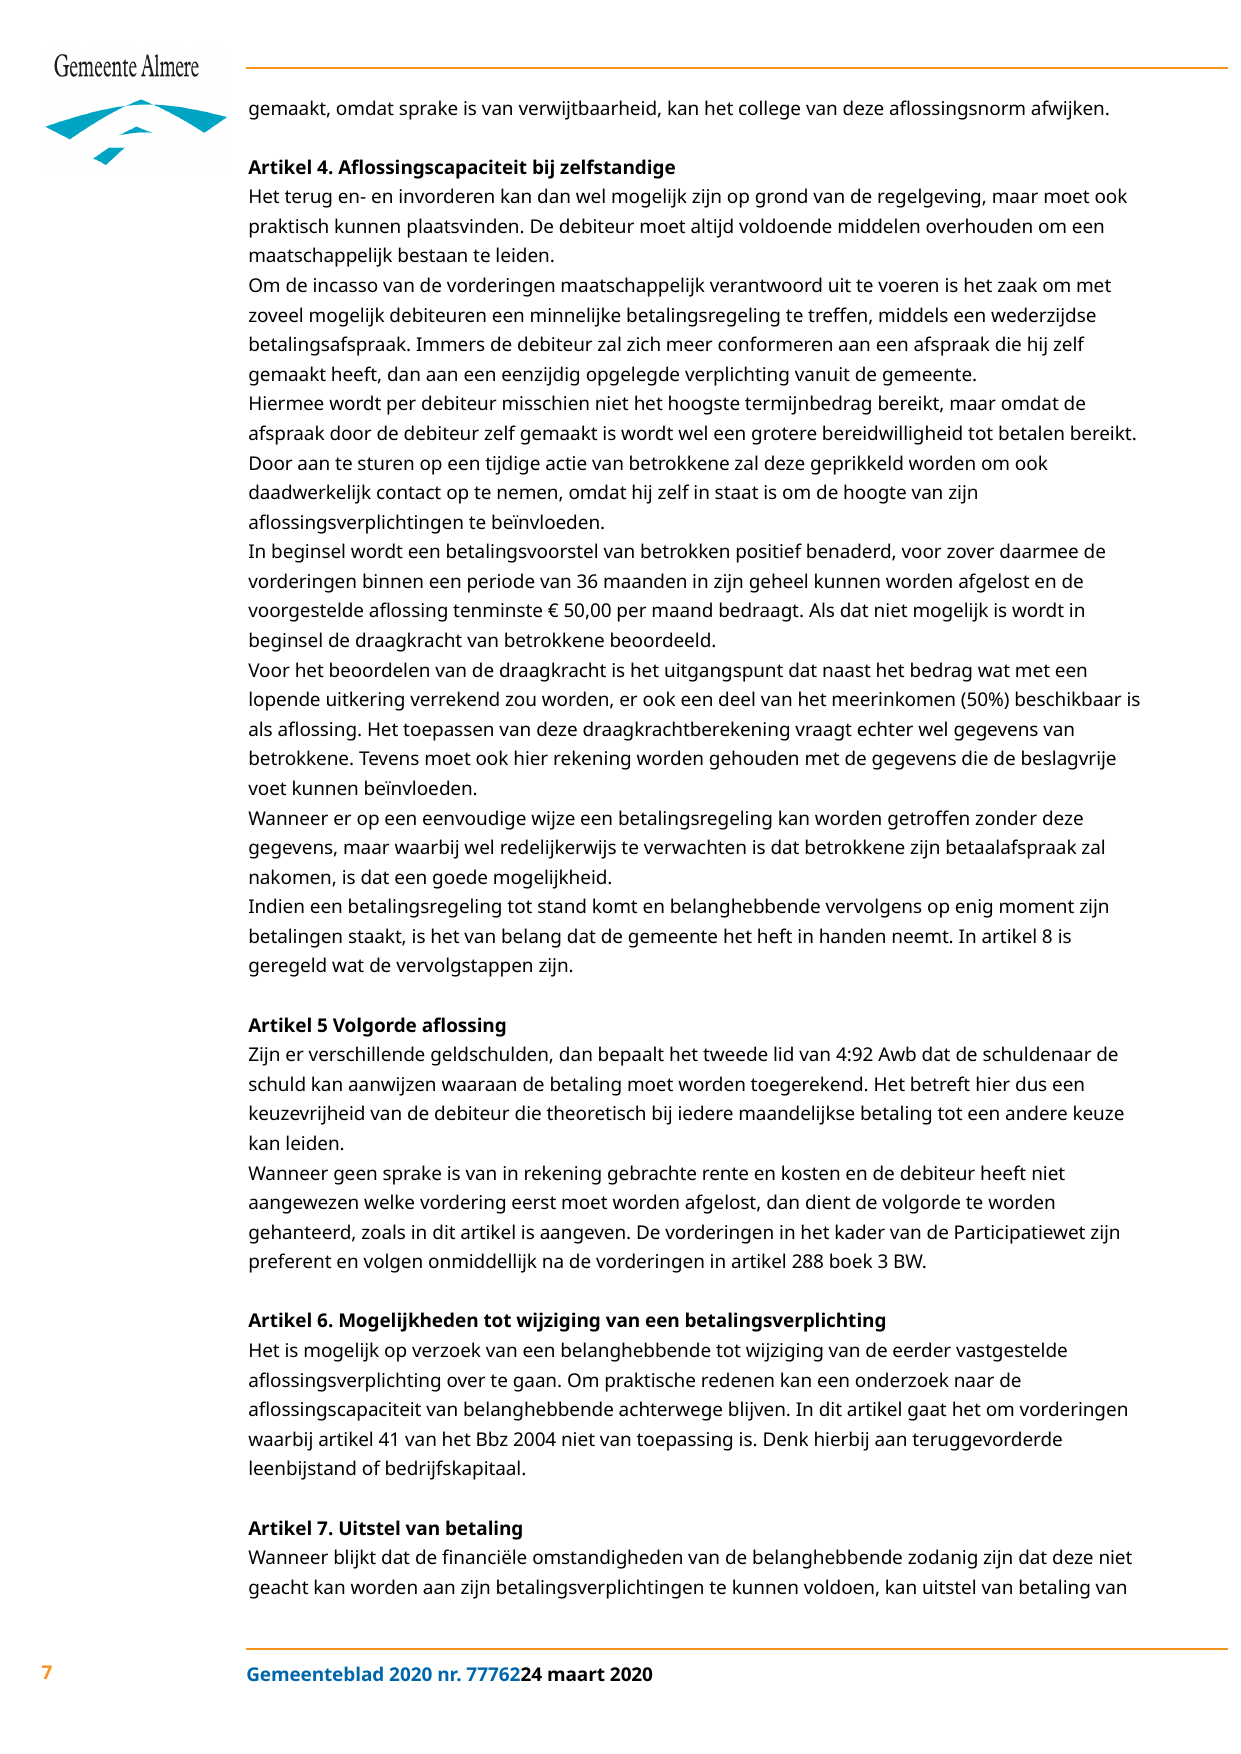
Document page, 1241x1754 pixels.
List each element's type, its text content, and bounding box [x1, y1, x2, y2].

text Artikel 7. Uitstel van betaling [248, 1515, 1152, 1541]
text Indien een betalingsregeling tot stand komt en belanghebbende vervolgens op enig moment zijn betalingen staakt, is het van belang dat de gemeente het heft in handen neemt. In artikel 8 is geregeld wat de vervolgstappen zijn. [248, 893, 1152, 978]
text Door aan te sturen op een tijdige actie van betrokkene zal deze geprikkeld worden om ook daadwerkelijk contact op te nemen, omdat hij zelf in staat is om de hoogte van zijn aflossingsverplichtingen te beïnvloeden. [248, 450, 1152, 535]
text In beginsel wordt een betalingsvoorstel van betrokken positief benaderd, voor zover daarmee de vorderingen binnen een periode van 36 maanden in zijn geheel kunnen worden afgelost en de voorgestelde aflossing tenminste € 50,00 per maand bedraagt. Als dat niet mogelijk is wordt in beginsel de draagkracht van betrokkene beoordeeld. [248, 538, 1152, 653]
text Artikel 5 Volgorde aflossing [248, 1012, 1152, 1038]
text Hiermee wordt per debiteur misschien niet het hoogste termijnbedrag bereikt, maar omdat de afspraak door de debiteur zelf gemaakt is wordt wel een grotere bereidwilligheid tot betalen bereikt. [248, 391, 1152, 446]
text Zijn er verschillende geldschulden, dan bepaalt het tweede lid van 4:92 Awb dat de schuldenaar de schuld kan aanwijzen waaraan de betaling moet worden toegerekend. Het betreft hier dus een keuzevrijheid van de debiteur die theoretisch bij iedere maandelijkse betaling tot een andere keuze kan leiden. [248, 1041, 1152, 1156]
text Wanneer geen sprake is van in rekening gebrachte rente en kosten en de debiteur heeft niet aangewezen welke vordering eerst moet worden afgelost, dan dient de volgorde te worden gehanteerd, zoals in dit artikel is aangeven. De vorderingen in het kader van de Participatiewet zijn preferent en volgen onmiddellijk na de vorderingen in artikel 288 boek 3 BW. [248, 1160, 1152, 1274]
text Het terug en- en invorderen kan dan wel mogelijk zijn op grond van de regelgeving, maar moet ook praktisch kunnen plaatsvinden. De debiteur moet altijd voldoende middelen overhouden om een maatschappelijk bestaan te leiden. [248, 183, 1152, 268]
text Wanneer blijkt dat de financiële omstandigheden van de belanghebbende zodanig zijn dat deze niet geacht kan worden aan zijn betalingsverplichtingen te kunnen voldoen, kan uitstel van betaling van [248, 1544, 1152, 1600]
text Wanneer er op een eenvoudige wijze een betalingsregeling kan worden getroffen zonder deze gegevens, maar waarbij wel redelijkerwijs te verwachten is dat betrokkene zijn betaalafspraak zal nakomen, is dat een goede mogelijkheid. [248, 805, 1152, 890]
text Voor het beoordelen van de draagkracht is het uitgangspunt dat naast het bedrag wat met een lopende uitkering verrekend zou worden, er ook een deel van het meerinkomen (50%) beschikbaar is als aflossing. Het toepassen van deze draagkrachtberekening vraagt echter wel gegevens van betrokkene. Tevens moet ook hier rekening worden gehouden met de gegevens die de beslagvrije voet kunnen beïnvloeden. [248, 657, 1152, 801]
picture [41, 47, 231, 172]
text Artikel 4. Aflossingscapaciteit bij zelfstandige [248, 154, 1152, 180]
text Om de incasso van de vorderingen maatschappelijk verantwoord uit te voeren is het zaak om met zoveel mogelijk debiteuren een minnelijke betalingsregeling te treffen, middels een wederzijdse betalingsafspraak. Immers de debiteur zal zich meer conformeren aan een afspraak die hij zelf gemaakt heeft, dan aan een eenzijdig opgelegde verplichting vanuit de gemeente. [248, 272, 1152, 387]
text Artikel 6. Mogelijkheden tot wijziging van een betalingsverplichting [248, 1308, 1152, 1333]
text gemaakt, omdat sprake is van verwijtbaarheid, kan het college van deze aflossingsnorm afwijken. [248, 95, 1152, 121]
text Het is mogelijk op verzoek van een belanghebbende tot wijziging van de eerder vastgestelde aflossingsverplichting over te gaan. Om praktische redenen kan een onderzoek naar de aflossingscapaciteit van belanghebbende achterwege blijven. In dit artikel gaat het om vorderingen waarbij artikel 41 van het Bbz 2004 niet van toepassing is. Denk hierbij aan teruggevorderde leenbijstand of bedrijfskapitaal. [248, 1337, 1152, 1481]
